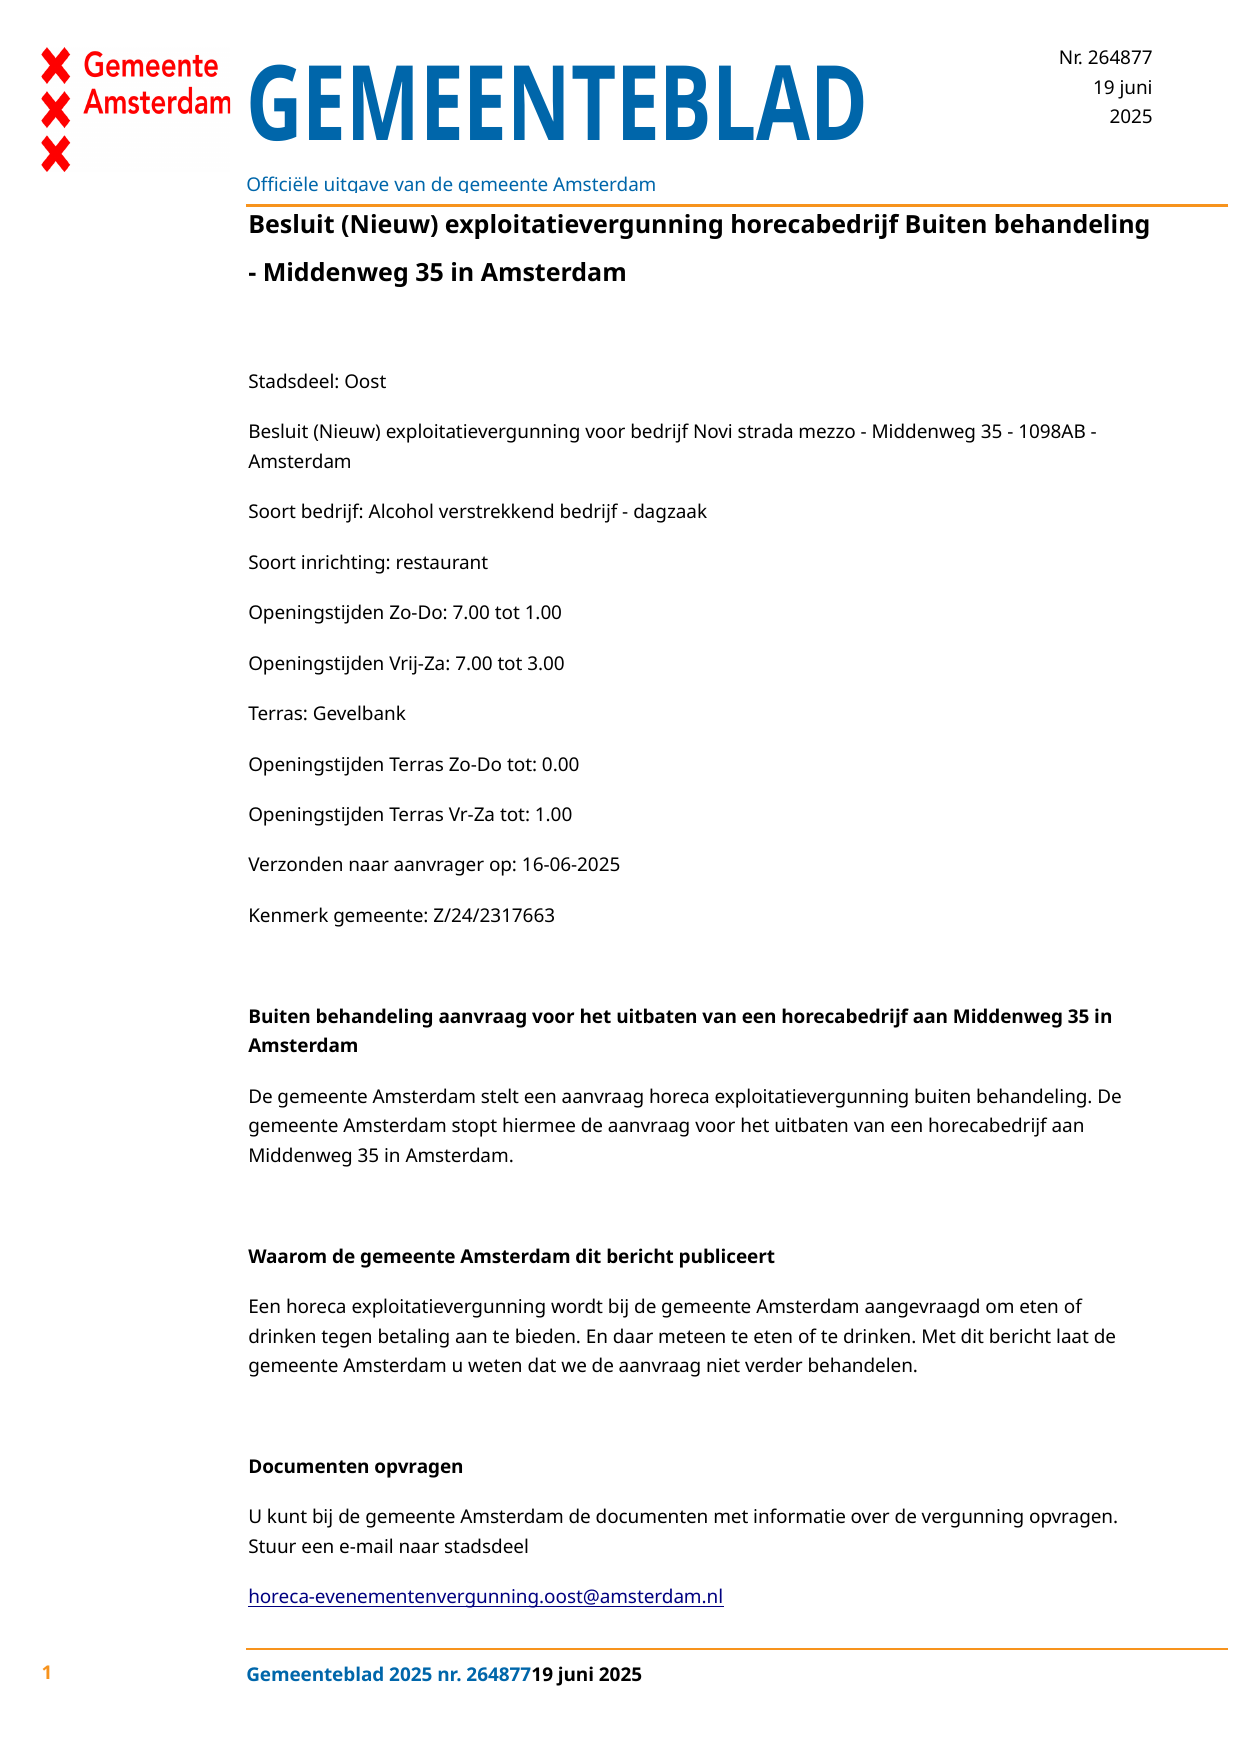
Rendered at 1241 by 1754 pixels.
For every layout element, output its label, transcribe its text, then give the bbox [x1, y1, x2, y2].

text Waarom de gemeente Amsterdam dit bericht publiceert [248, 1243, 1152, 1269]
text Openingstijden Terras Vr-Za tot: 1.00 [248, 801, 1152, 827]
text horeca-evenementenvergunning.oost@amsterdam.nl [248, 1584, 1152, 1609]
text Openingstijden Terras Zo-Do tot: 0.00 [248, 751, 1152, 777]
text Openingstijden Zo-Do: 7.00 tot 1.00 [248, 599, 1152, 625]
text De gemeente Amsterdam stelt een aanvraag horeca exploitatievergunning buiten behandeling. De gemeente Amsterdam stopt hiermee de aanvraag voor het uitbaten van een horecabedrijf aan Middenweg 35 in Amsterdam. [248, 1083, 1152, 1168]
text Verzonden naar aanvrager op: 16-06-2025 [248, 852, 1152, 877]
text U kunt bij de gemeente Amsterdam de documenten met informatie over de vergunning opvragen. Stuur een e-mail naar stadsdeel [248, 1504, 1152, 1559]
text Besluit (Nieuw) exploitatievergunning horecabedrijf Buiten behandeling - Middenweg 35 in Amsterdam [248, 207, 1152, 288]
text Soort inrichting: restaurant [248, 549, 1152, 575]
picture [41, 47, 231, 172]
text Openingstijden Vrij-Za: 7.00 tot 3.00 [248, 650, 1152, 676]
text Buiten behandeling aanvraag voor het uitbaten van een horecabedrijf aan Middenweg 35 in Amsterdam [248, 1003, 1152, 1058]
text Soort bedrijf: Alcohol verstrekkend bedrijf - dagzaak [248, 499, 1152, 524]
text Besluit (Nieuw) exploitatievergunning voor bedrijf Novi strada mezzo - Middenweg 35 - 1098AB - Amsterdam [248, 419, 1152, 474]
text Terras: Gevelbank [248, 700, 1152, 726]
text Kenmerk gemeente: Z/24/2317663 [248, 902, 1152, 928]
text Documenten opvragen [248, 1453, 1152, 1479]
text Een horeca exploitatievergunning wordt bij de gemeente Amsterdam aangevraagd om eten of drinken tegen betaling aan te bieden. En daar meteen te eten of te drinken. Met dit bericht laat de gemeente Amsterdam u weten dat we de aanvraag niet verder behandelen. [248, 1293, 1152, 1378]
text Stadsdeel: Oost [248, 368, 1152, 394]
